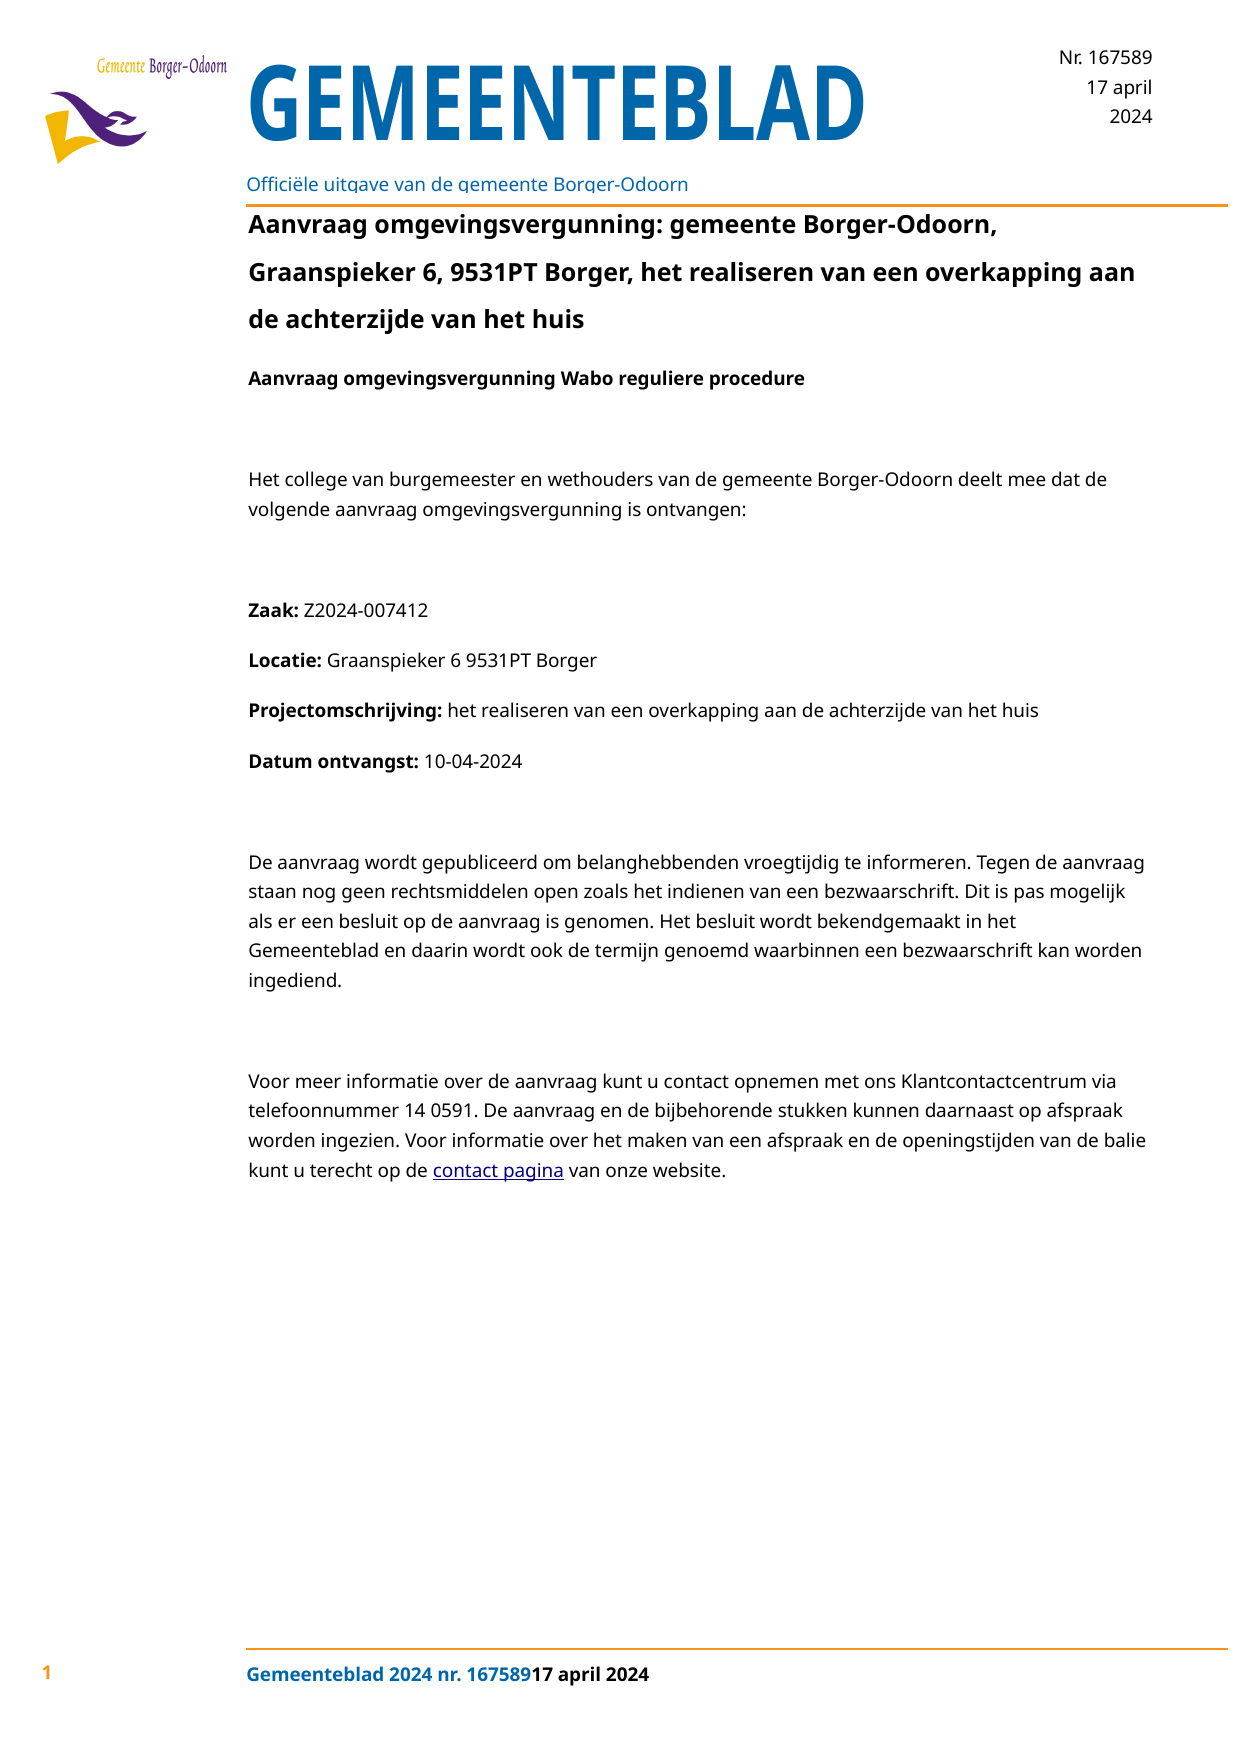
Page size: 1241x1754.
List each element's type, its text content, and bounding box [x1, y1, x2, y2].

text Locatie: Graanspieker 6 9531PT Borger [248, 647, 1152, 673]
text Projectomschrijving: het realiseren van een overkapping aan de achterzijde van het huis [248, 698, 1152, 723]
text Datum ontvangst: 10-04-2024 [248, 748, 1152, 774]
text Aanvraag omgevingsvergunning Wabo reguliere procedure [248, 366, 1152, 391]
text Het college van burgemeester en wethouders van de gemeente Borger-Odoorn deelt mee dat de volgende aanvraag omgevingsvergunning is ontvangen: [248, 466, 1152, 522]
text Zaak: Z2024-007412 [248, 597, 1152, 622]
text De aanvraag wordt gepubliceerd om belanghebbenden vroegtijdig te informeren. Tegen de aanvraag staan nog geen rechtsmiddelen open zoals het indienen van een bezwaarschrift. Dit is pas mogelijk als er een besluit op de aanvraag is genomen. Het besluit wordt bekendgemaakt in het Gemeenteblad en daarin wordt ook de termijn genoemd waarbinnen een bezwaarschrift kan worden ingediend. [248, 849, 1152, 993]
text Aanvraag omgevingsvergunning: gemeente Borger-Odoorn, Graanspieker 6, 9531PT Borger, het realiseren van een overkapping aan de achterzijde van het huis [248, 207, 1152, 336]
text Voor meer informatie over de aanvraag kunt u contact opnemen met ons Klantcontactcentrum via telefoonnummer 14 0591. De aanvraag en de bijbehorende stukken kunnen daarnaast op afspraak worden ingezien. Voor informatie over het maken van een afspraak en de openingstijden van de balie kunt u terecht op de contact pagina van onze website. [248, 1068, 1152, 1182]
picture [41, 47, 231, 172]
